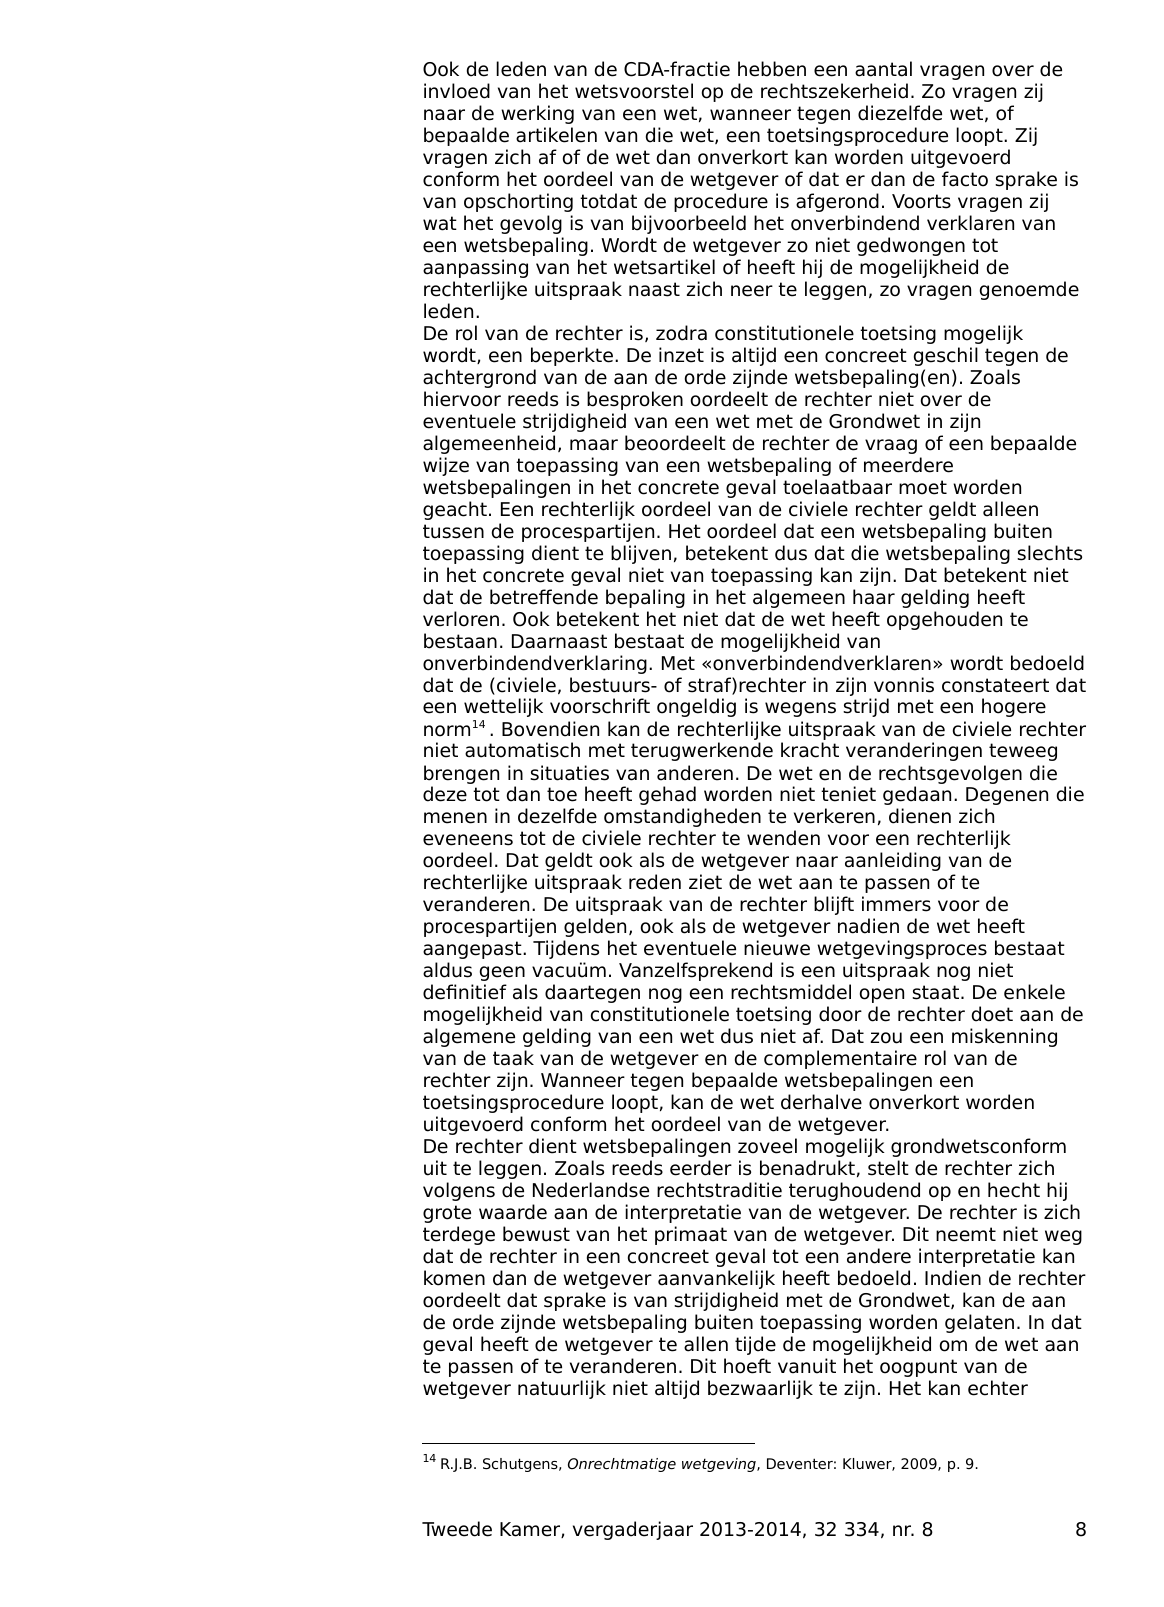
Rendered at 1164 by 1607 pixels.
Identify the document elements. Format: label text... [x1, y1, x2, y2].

text Ook de leden van de CDA-fractie hebben een aantal vragen over de invloed van het wetsvoorstel op de rechtszekerheid. Zo vragen zij naar de werking van een wet, wanneer tegen diezelfde wet, of bepaalde artikelen van die wet, een toetsingsprocedure loopt. Zij vragen zich af of de wet dan onverkort kan worden uitgevoerd conform het oordeel van de wetgever of dat er dan de facto sprake is van opschorting totdat de procedure is afgerond. Voorts vragen zij wat het gevolg is van bijvoorbeeld het onverbindend verklaren van een wetsbepaling. Wordt de wetgever zo niet gedwongen tot aanpassing van het wetsartikel of heeft hij de mogelijkheid de rechterlijke uitspraak naast zich neer te leggen, zo vragen genoemde leden. [422, 59, 1087, 323]
text R.J.B. Schutgens, Onrechtmatige wetgeving, Deventer: Kluwer, 2009, p. 9. [422, 1452, 1087, 1474]
text De rol van de rechter is, zodra constitutionele toetsing mogelijk wordt, een beperkte. De inzet is altijd een concreet geschil tegen de achtergrond van de aan de orde zijnde wetsbepaling(en). Zoals hiervoor reeds is besproken oordeelt de rechter niet over de eventuele strijdigheid van een wet met de Grondwet in zijn algemeenheid, maar beoordeelt de rechter de vraag of een bepaalde wijze van toepassing van een wetsbepaling of meerdere wetsbepalingen in het concrete geval toelaatbaar moet worden geacht. Een rechterlijk oordeel van de civiele rechter geldt alleen tussen de procespartijen. Het oordeel dat een wetsbepaling buiten toepassing dient te blijven, betekent dus dat die wetsbepaling slechts in het concrete geval niet van toepassing kan zijn. Dat betekent niet dat de betreffende bepaling in het algemeen haar gelding heeft verloren. Ook betekent het niet dat de wet heeft opgehouden te bestaan. Daarnaast bestaat de mogelijkheid van onverbindendverklaring. Met «onverbindendverklaren» wordt bedoeld dat de (civiele, bestuurs- of straf)rechter in zijn vonnis constateert dat een wettelijk voorschrift ongeldig is wegens strijd met een hogere norm. Bovendien kan de rechterlijke uitspraak van de civiele rechter niet automatisch met terugwerkende kracht veranderingen teweeg brengen in situaties van anderen. De wet en de rechtsgevolgen die deze tot dan toe heeft gehad worden niet teniet gedaan. Degenen die menen in dezelfde omstandigheden te verkeren, dienen zich eveneens tot de civiele rechter te wenden voor een rechterlijk oordeel. Dat geldt ook als de wetgever naar aanleiding van de rechterlijke uitspraak reden ziet de wet aan te passen of te veranderen. De uitspraak van de rechter blijft immers voor de procespartijen gelden, ook als de wetgever nadien de wet heeft aangepast. Tijdens het eventuele nieuwe wetgevingsproces bestaat aldus geen vacuüm. Vanzelfsprekend is een uitspraak nog niet definitief als daartegen nog een rechtsmiddel open staat. De enkele mogelijkheid van constitutionele toetsing door de rechter doet aan de algemene gelding van een wet dus niet af. Dat zou een miskenning van de taak van de wetgever en de complementaire rol van de rechter zijn. Wanneer tegen bepaalde wetsbepalingen een toetsingsprocedure loopt, kan de wet derhalve onverkort worden uitgevoerd conform het oordeel van de wetgever. [422, 323, 1087, 1136]
text De rechter dient wetsbepalingen zoveel mogelijk grondwetsconform uit te leggen. Zoals reeds eerder is benadrukt, stelt de rechter zich volgens de Nederlandse rechtstraditie terughoudend op en hecht hij grote waarde aan de interpretatie van de wetgever. De rechter is zich terdege bewust van het primaat van de wetgever. Dit neemt niet weg dat de rechter in een concreet geval tot een andere interpretatie kan komen dan de wetgever aanvankelijk heeft bedoeld. Indien de rechter oordeelt dat sprake is van strijdigheid met de Grondwet, kan de aan de orde zijnde wetsbepaling buiten toepassing worden gelaten. In dat geval heeft de wetgever te allen tijde de mogelijkheid om de wet aan te passen of te veranderen. Dit hoeft vanuit het oogpunt van de wetgever natuurlijk niet altijd bezwaarlijk te zijn. Het kan echter [422, 1136, 1087, 1400]
